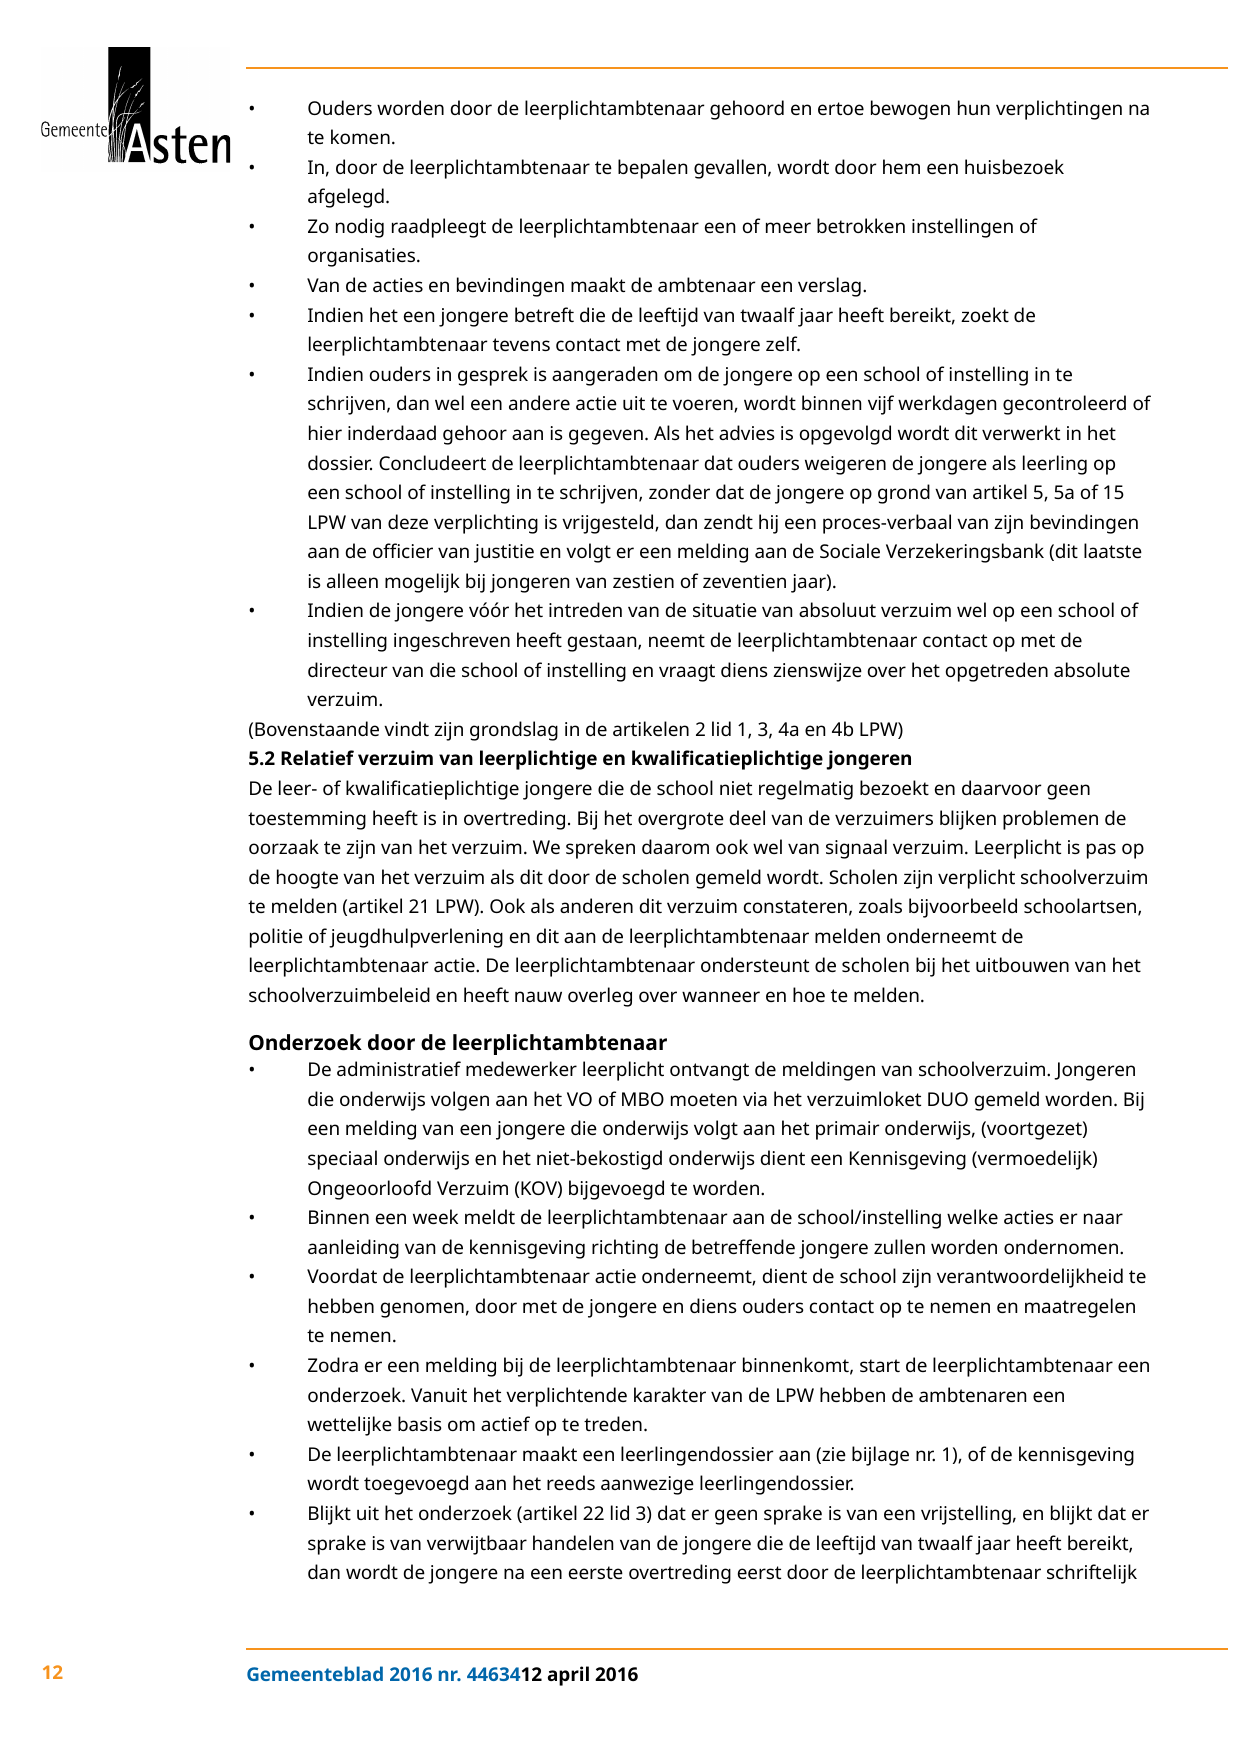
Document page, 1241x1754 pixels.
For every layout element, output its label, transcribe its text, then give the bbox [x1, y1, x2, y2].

list Zo nodig raadpleegt de leerplichtambtenaar een of meer betrokken instellingen of organisaties. [248, 213, 1152, 268]
list Voordat de leerplichtambtenaar actie onderneemt, dient de school zijn verantwoordelijkheid te hebben genomen, door met de jongere en diens ouders contact op te nemen en maatregelen te nemen. [248, 1263, 1152, 1348]
list Blijkt uit het onderzoek (artikel 22 lid 3) dat er geen sprake is van een vrijstelling, en blijkt dat er sprake is van verwijtbaar handelen van de jongere die de leeftijd van twaalf jaar heeft bereikt, dan wordt de jongere na een eerste overtreding eerst door de leerplichtambtenaar schriftelijk [248, 1500, 1152, 1585]
text Onderzoek door de leerplichtambtenaar [248, 1028, 1152, 1056]
picture [41, 47, 231, 172]
list Van de acties en bevindingen maakt de ambtenaar een verslag. [248, 272, 1152, 298]
text 5.2 Relatief verzuim van leerplichtige en kwalificatieplichtige jongeren [248, 746, 1152, 771]
list Indien ouders in gesprek is aangeraden om de jongere op een school of instelling in te schrijven, dan wel een andere actie uit te voeren, wordt binnen vijf werkdagen gecontroleerd of hier inderdaad gehoor aan is gegeven. Als het advies is opgevolgd wordt dit verwerkt in het dossier. Concludeert de leerplichtambtenaar dat ouders weigeren de jongere als leerling op een school of instelling in te schrijven, zonder dat de jongere op grond van artikel 5, 5a of 15 LPW van deze verplichting is vrijgesteld, dan zendt hij een proces-verbaal van zijn bevindingen aan de officier van justitie en volgt er een melding aan de Sociale Verzekeringsbank (dit laatste is alleen mogelijk bij jongeren van zestien of zeventien jaar). [248, 361, 1152, 594]
list De leerplichtambtenaar maakt een leerlingendossier aan (zie bijlage nr. 1), of de kennisgeving wordt toegevoegd aan het reeds aanwezige leerlingendossier. [248, 1441, 1152, 1496]
list Ouders worden door de leerplichtambtenaar gehoord en ertoe bewogen hun verplichtingen na te komen. [248, 95, 1152, 150]
list De administratief medewerker leerplicht ontvangt de meldingen van schoolverzuim. Jongeren die onderwijs volgen aan het VO of MBO moeten via het verzuimloket DUO gemeld worden. Bij een melding van een jongere die onderwijs volgt aan het primair onderwijs, (voortgezet) speciaal onderwijs en het niet-bekostigd onderwijs dient een Kennisgeving (vermoedelijk) Ongeoorloofd Verzuim (KOV) bijgevoegd te worden. [248, 1056, 1152, 1200]
list Binnen een week meldt de leerplichtambtenaar aan de school/instelling welke acties er naar aanleiding van de kennisgeving richting de betreffende jongere zullen worden ondernomen. [248, 1204, 1152, 1259]
list Zodra er een melding bij de leerplichtambtenaar binnenkomt, start de leerplichtambtenaar een onderzoek. Vanuit het verplichtende karakter van de LPW hebben de ambtenaren een wettelijke basis om actief op te treden. [248, 1352, 1152, 1437]
text De leer- of kwalificatieplichtige jongere die de school niet regelmatig bezoekt en daarvoor geen toestemming heeft is in overtreding. Bij het overgrote deel van de verzuimers blijken problemen de oorzaak te zijn van het verzuim. We spreken daarom ook wel van signaal verzuim. Leerplicht is pas op de hoogte van het verzuim als dit door de scholen gemeld wordt. Scholen zijn verplicht schoolverzuim te melden (artikel 21 LPW). Ook als anderen dit verzuim constateren, zoals bijvoorbeeld schoolartsen, politie of jeugdhulpverlening en dit aan de leerplichtambtenaar melden onderneemt de leerplichtambtenaar actie. De leerplichtambtenaar ondersteunt de scholen bij het uitbouwen van het schoolverzuimbeleid en heeft nauw overleg over wanneer en hoe te melden. [248, 775, 1152, 1008]
list In, door de leerplichtambtenaar te bepalen gevallen, wordt door hem een huisbezoek afgelegd. [248, 154, 1152, 209]
list Indien het een jongere betreft die de leeftijd van twaalf jaar heeft bereikt, zoekt de leerplichtambtenaar tevens contact met de jongere zelf. [248, 302, 1152, 357]
text (Bovenstaande vindt zijn grondslag in de artikelen 2 lid 1, 3, 4a en 4b LPW) [248, 716, 1152, 742]
list Indien de jongere vóór het intreden van de situatie van absoluut verzuim wel op een school of instelling ingeschreven heeft gestaan, neemt de leerplichtambtenaar contact op met de directeur van die school of instelling en vraagt diens zienswijze over het opgetreden absolute verzuim. [248, 598, 1152, 712]
